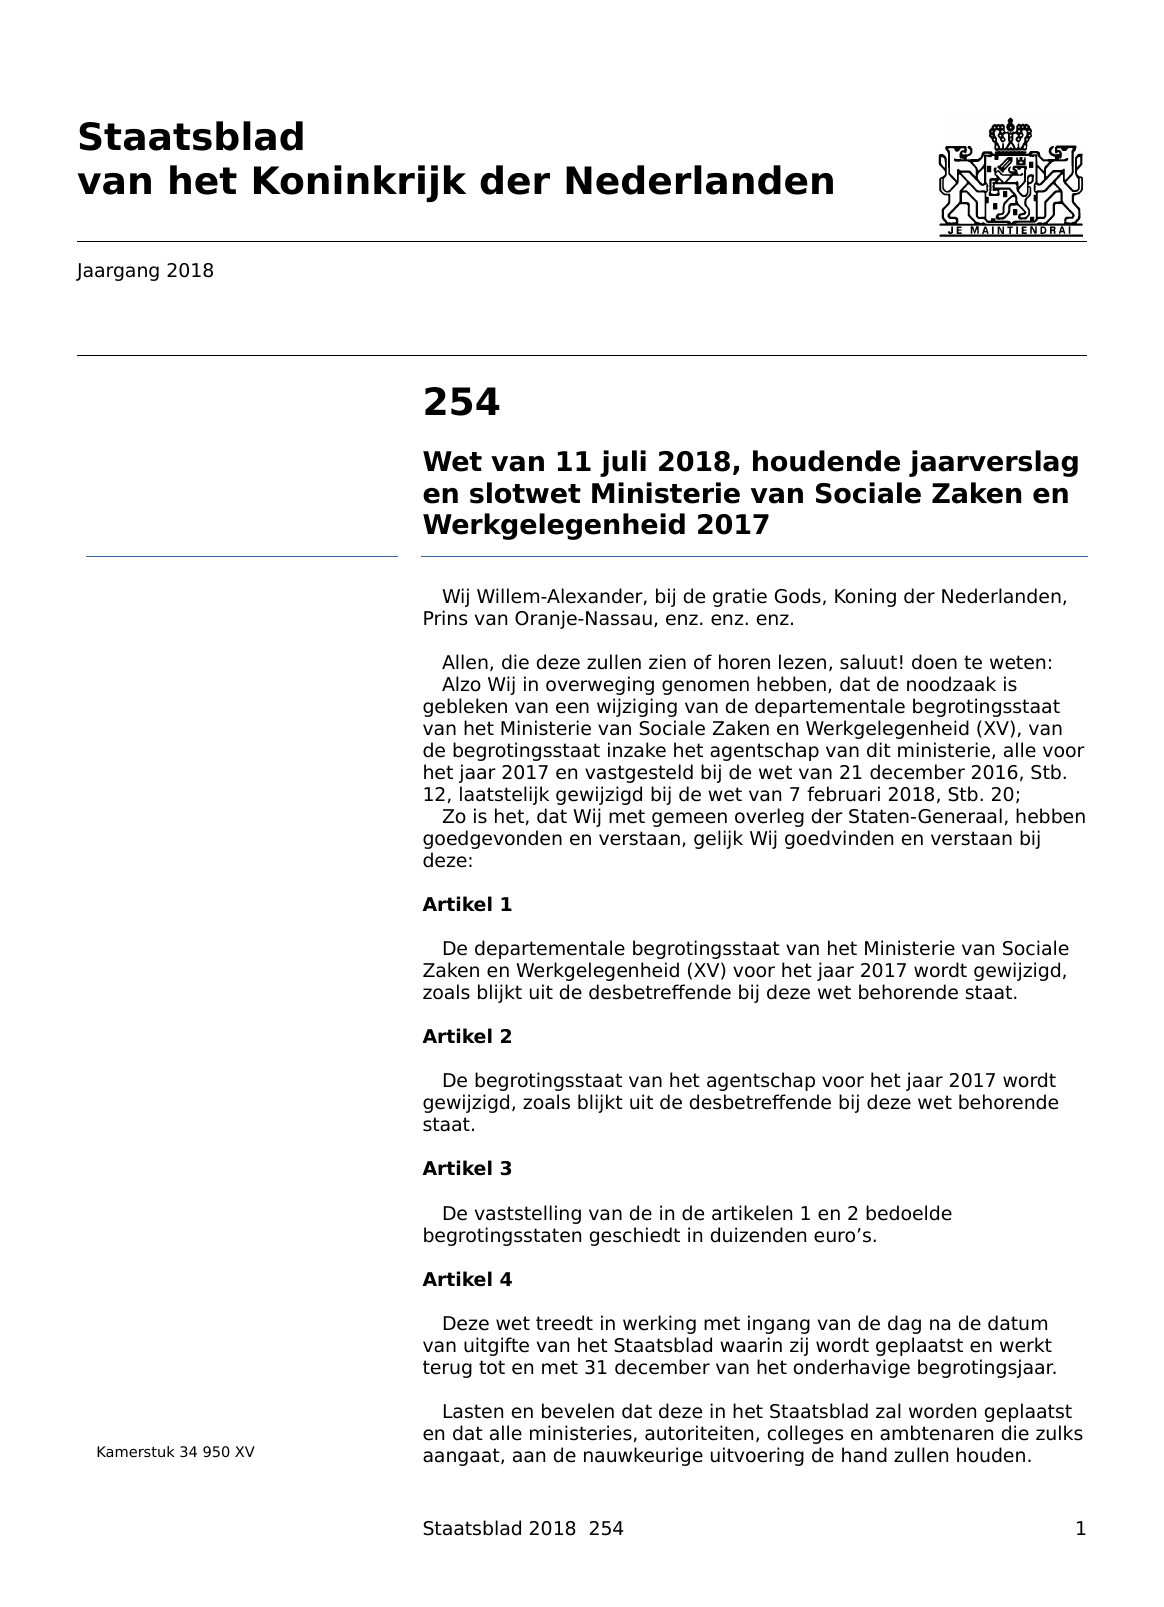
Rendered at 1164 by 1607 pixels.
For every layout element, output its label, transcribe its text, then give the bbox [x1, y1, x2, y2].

subtitle Artikel 3 [422, 1158, 1087, 1180]
text Alzo Wij in overweging genomen hebben, dat de noodzaak is gebleken van een wijziging van de departementale begrotingsstaat van het Ministerie van Sociale Zaken en Werkgelegenheid (XV), van de begrotingsstaat inzake het agentschap van dit ministerie, alle voor het jaar 2017 en vastgesteld bij de wet van 21 december 2016, Stb. 12, laatstelijk gewijzigd bij de wet van 7 februari 2018, Stb. 20; [422, 674, 1087, 806]
subtitle Artikel 1 [422, 894, 1087, 916]
text Wij Willem-Alexander, bij de gratie Gods, Koning der Nederlanden, Prins van Oranje-Nassau, enz. enz. enz. [422, 586, 1087, 629]
text Allen, die deze zullen zien of horen lezen, saluut! doen te weten: [422, 652, 1087, 674]
text De begrotingsstaat van het agentschap voor het jaar 2017 wordt gewijzigd, zoals blijkt uit de desbetreffende bij deze wet behorende staat. [422, 1070, 1087, 1136]
picture [936, 115, 1087, 240]
subtitle Artikel 4 [422, 1269, 1087, 1291]
text Zo is het, dat Wij met gemeen overleg der Staten-Generaal, hebben goedgevonden en verstaan, gelijk Wij goedvinden en verstaan bij deze: [422, 806, 1087, 872]
text De vaststelling van de in de artikelen 1 en 2 bedoelde begrotingsstaten geschiedt in duizenden euro’s. [422, 1202, 1087, 1246]
table_header [886, 100, 1087, 241]
text Kamerstuk 34 950 XV [77, 1444, 396, 1461]
subtitle 254 [422, 381, 1087, 424]
table_cell Jaargang 2018 [77, 242, 1087, 355]
text Lasten en bevelen dat deze in het Staatsblad zal worden geplaatst en dat alle ministeries, autoriteiten, colleges en ambtenaren die zulks aangaat, aan de nauwkeurige uitvoering de hand zullen houden. [422, 1401, 1087, 1467]
text Deze wet treedt in werking met ingang van de dag na de datum van uitgifte van het Staatsblad waarin zij wordt geplaatst en werkt terug tot en met 31 december van het onderhavige begrotingsjaar. [422, 1313, 1087, 1379]
text Wet van 11 juli 2018, houdende jaarverslag en slotwet Ministerie van Sociale Zaken en Werkgelegenheid 2017 [422, 447, 1087, 541]
subtitle Artikel 2 [422, 1026, 1087, 1048]
text De departementale begrotingsstaat van het Ministerie van Sociale Zaken en Werkgelegenheid (XV) voor het jaar 2017 wordt gewijzigd, zoals blijkt uit de desbetreffende bij deze wet behorende staat. [422, 938, 1087, 1004]
table_header Staatsblad van het Koninkrijk der Nederlanden [77, 100, 886, 241]
